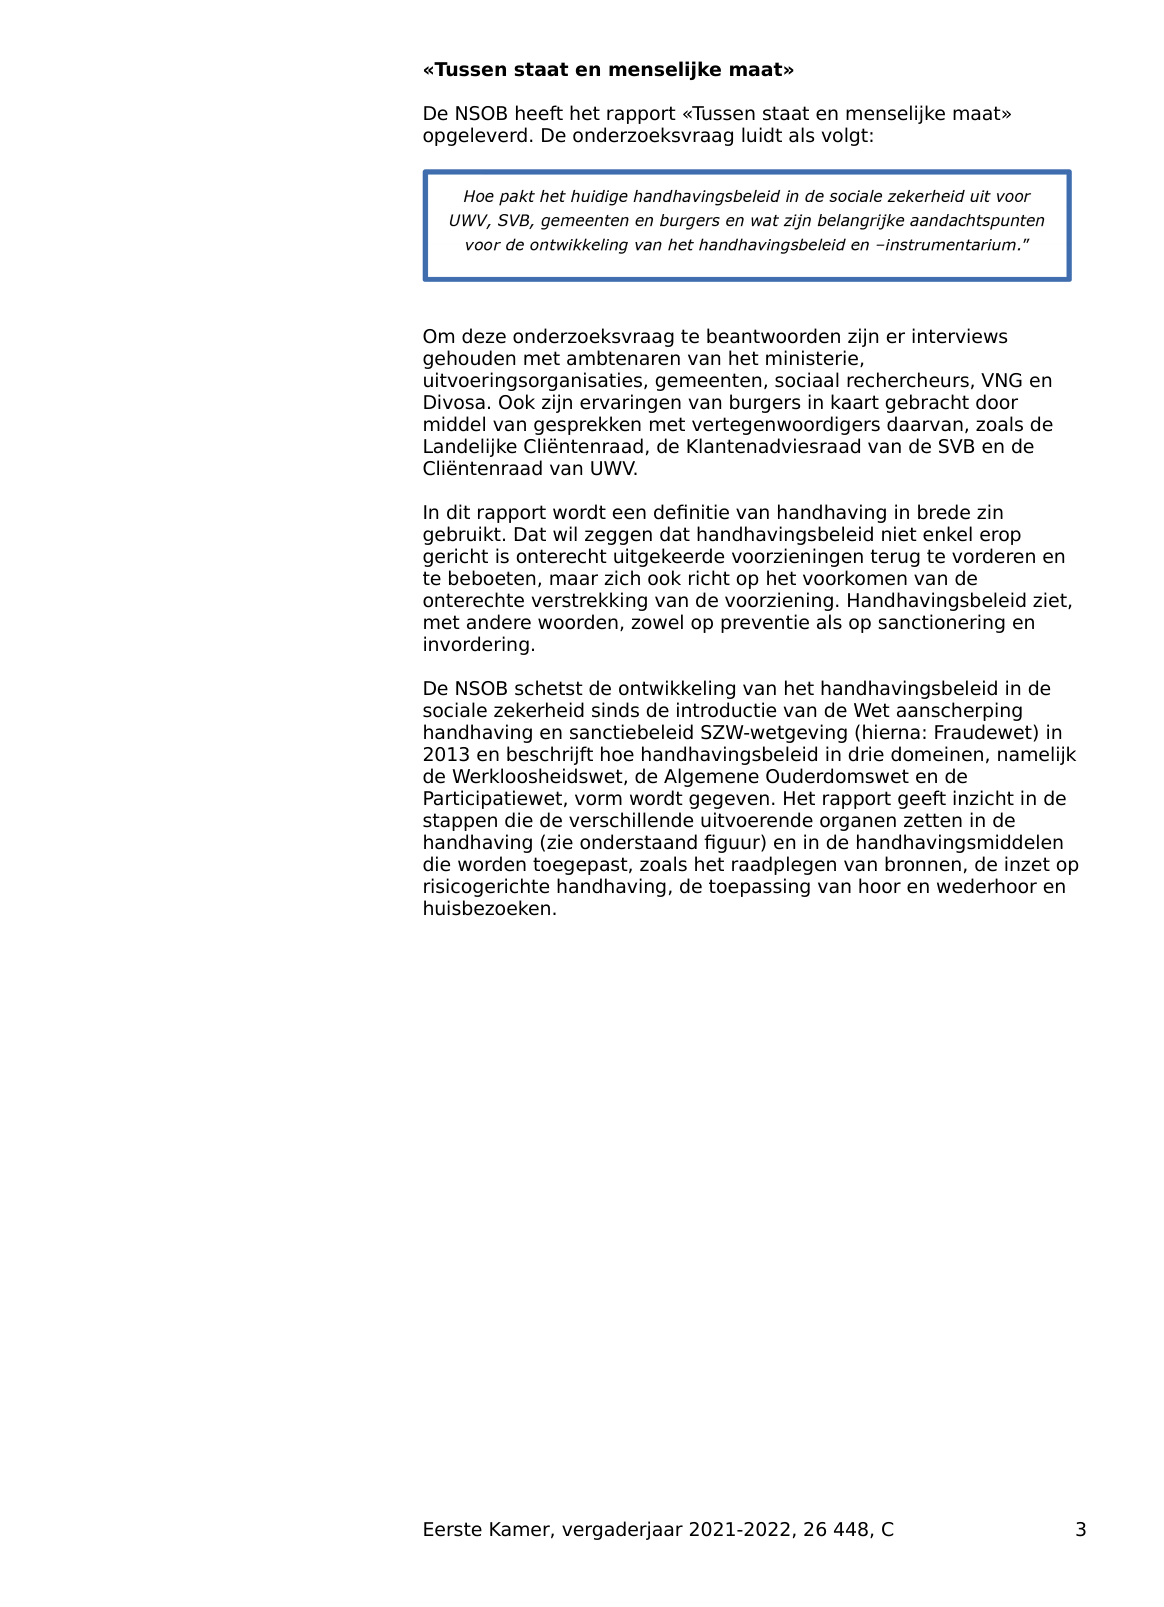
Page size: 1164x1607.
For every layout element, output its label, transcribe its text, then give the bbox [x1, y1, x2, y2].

subtitle «Tussen staat en menselijke maat» [422, 59, 1087, 81]
picture [422, 169, 1072, 282]
text De NSOB heeft het rapport «Tussen staat en menselijke maat» opgeleverd. De onderzoeksvraag luidt als volgt: [422, 103, 1087, 147]
text In dit rapport wordt een definitie van handhaving in brede zin gebruikt. Dat wil zeggen dat handhavingsbeleid niet enkel erop gericht is onterecht uitgekeerde voorzieningen terug te vorderen en te beboeten, maar zich ook richt op het voorkomen van de onterechte verstrekking van de voorziening. Handhavingsbeleid ziet, met andere woorden, zowel op preventie als op sanctionering en invordering. [422, 502, 1087, 656]
text Om deze onderzoeksvraag te beantwoorden zijn er interviews gehouden met ambtenaren van het ministerie, uitvoeringsorganisaties, gemeenten, sociaal rechercheurs, VNG en Divosa. Ook zijn ervaringen van burgers in kaart gebracht door middel van gesprekken met vertegenwoordigers daarvan, zoals de Landelijke Cliëntenraad, de Klantenadviesraad van de SVB en de Cliëntenraad van UWV. [422, 326, 1087, 479]
text De NSOB schetst de ontwikkeling van het handhavingsbeleid in de sociale zekerheid sinds de introductie van de Wet aanscherping handhaving en sanctiebeleid SZW-wetgeving (hierna: Fraudewet) in 2013 en beschrijft hoe handhavingsbeleid in drie domeinen, namelijk de Werkloosheidswet, de Algemene Ouderdomswet en de Participatiewet, vorm wordt gegeven. Het rapport geeft inzicht in de stappen die de verschillende uitvoerende organen zetten in de handhaving (zie onderstaand figuur) en in de handhavingsmiddelen die worden toegepast, zoals het raadplegen van bronnen, de inzet op risicogerichte handhaving, de toepassing van hoor en wederhoor en huisbezoeken. [422, 678, 1087, 919]
